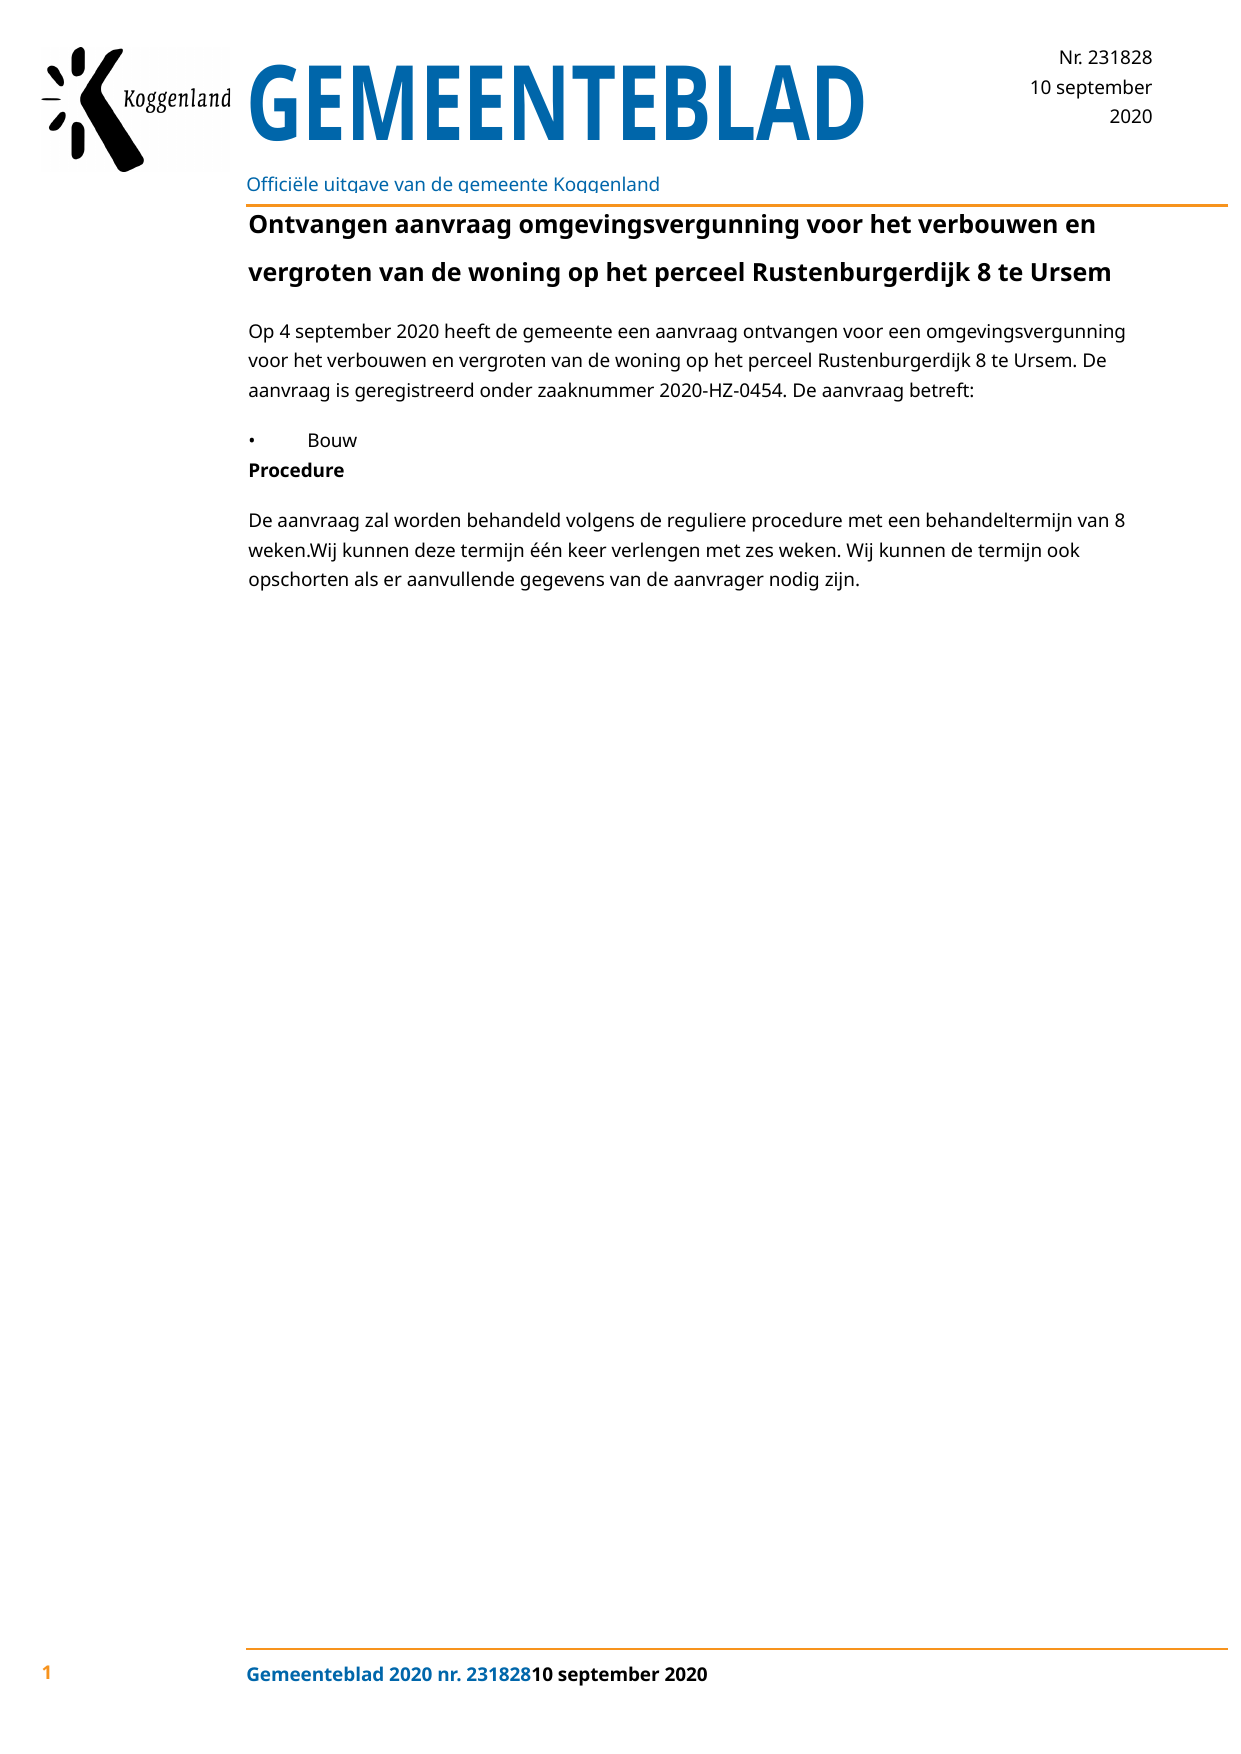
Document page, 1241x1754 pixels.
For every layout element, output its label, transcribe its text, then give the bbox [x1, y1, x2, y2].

text Procedure [248, 457, 1152, 483]
text Op 4 september 2020 heeft de gemeente een aanvraag ontvangen voor een omgevingsvergunning voor het verbouwen en vergroten van de woning op het perceel Rustenburgerdijk 8 te Ursem. De aanvraag is geregistreerd onder zaaknummer 2020-HZ-0454. De aanvraag betreft: [248, 318, 1152, 403]
text Ontvangen aanvraag omgevingsvergunning voor het verbouwen en vergroten van de woning op het perceel Rustenburgerdijk 8 te Ursem [248, 207, 1152, 288]
picture [41, 47, 231, 172]
list Bouw [248, 427, 1152, 453]
text De aanvraag zal worden behandeld volgens de reguliere procedure met een behandeltermijn van 8 weken.Wij kunnen deze termijn één keer verlengen met zes weken. Wij kunnen de termijn ook opschorten als er aanvullende gegevens van de aanvrager nodig zijn. [248, 507, 1152, 592]
